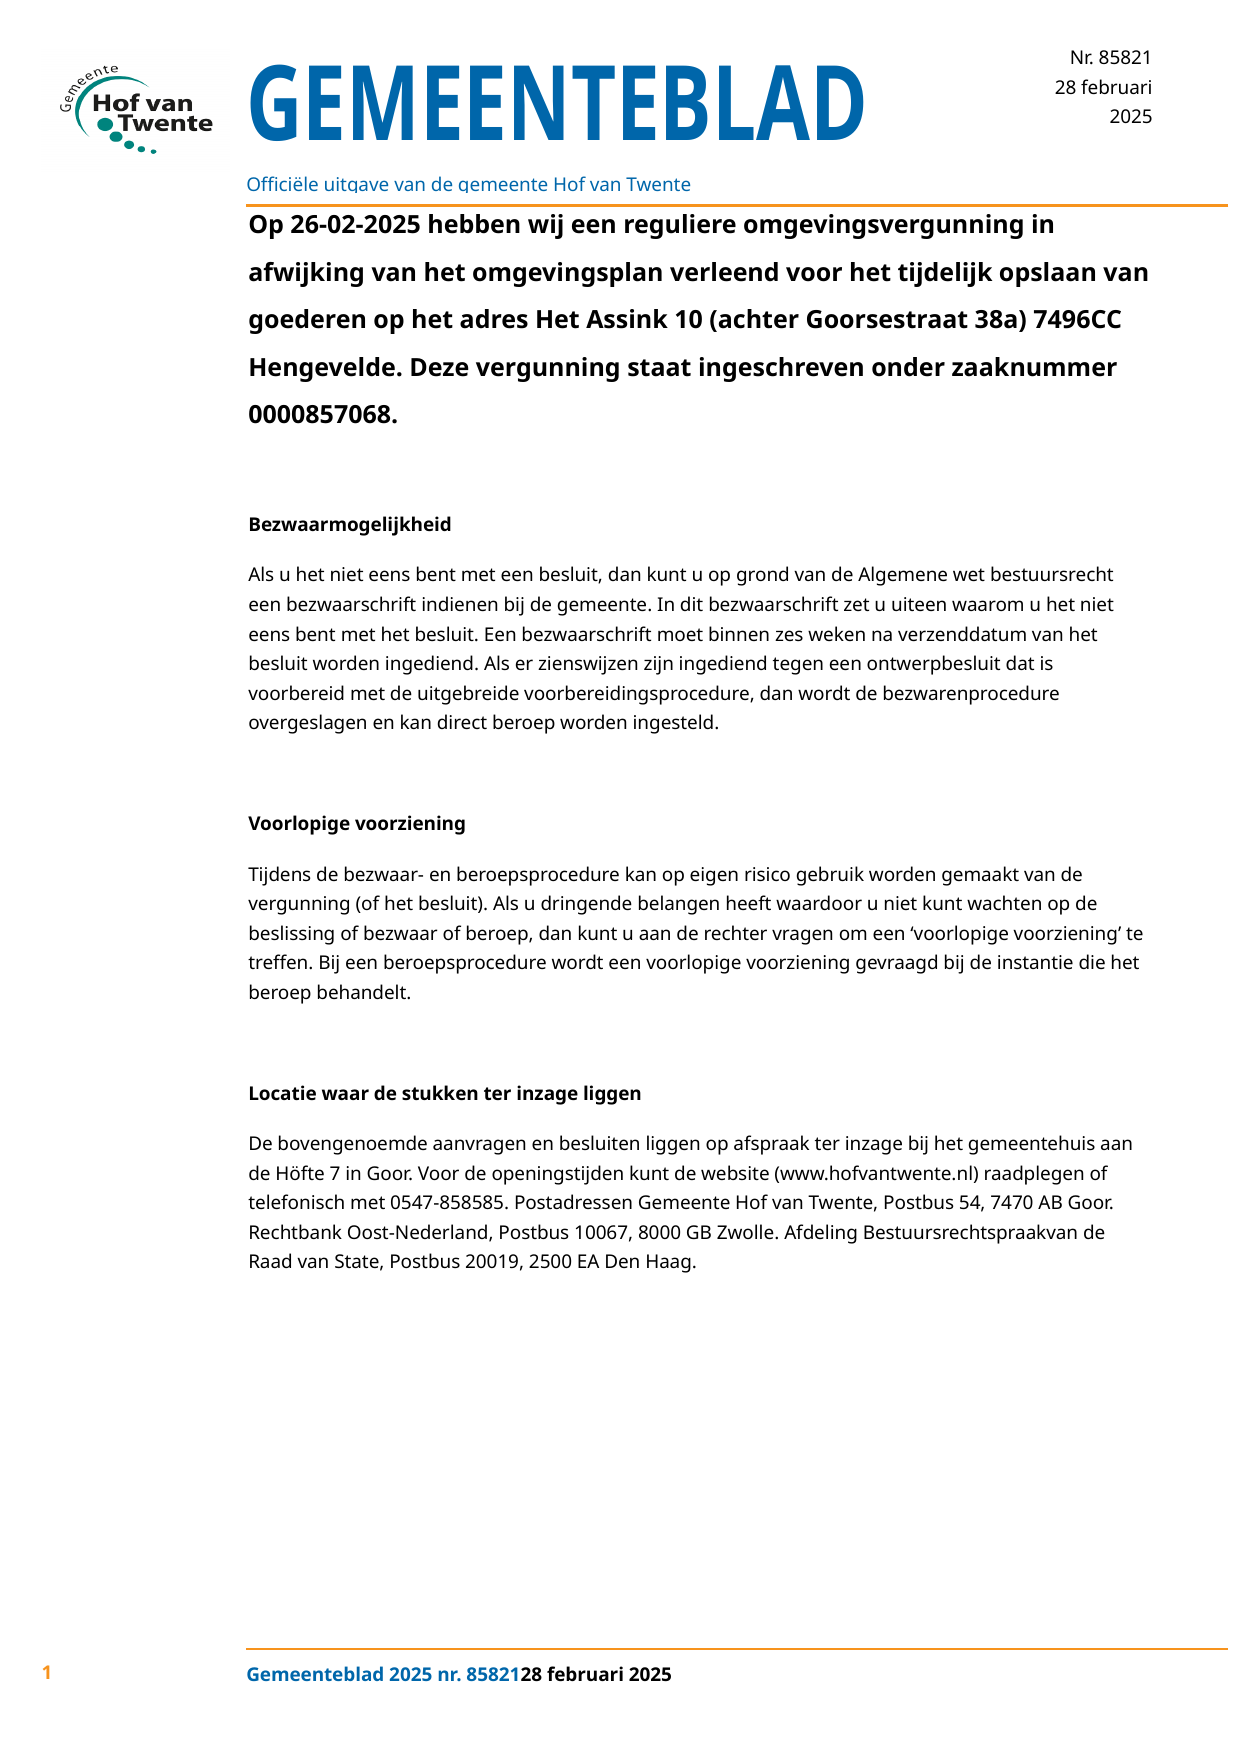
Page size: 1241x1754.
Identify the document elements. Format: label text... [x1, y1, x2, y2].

text Als u het niet eens bent met een besluit, dan kunt u op grond van de Algemene wet bestuursrecht een bezwaarschrift indienen bij de gemeente. In dit bezwaarschrift zet u uiteen waarom u het niet eens bent met het besluit. Een bezwaarschrift moet binnen zes weken na verzenddatum van het besluit worden ingediend. Als er zienswijzen zijn ingediend tegen een ontwerpbesluit dat is voorbereid met de uitgebreide voorbereidingsprocedure, dan wordt de bezwarenprocedure overgeslagen en kan direct beroep worden ingesteld. [248, 562, 1152, 735]
text Voorlopige voorziening [248, 810, 1152, 836]
text Locatie waar de stukken ter inzage liggen [248, 1080, 1152, 1106]
text Tijdens de bezwaar- en beroepsprocedure kan op eigen risico gebruik worden gemaakt van de vergunning (of het besluit). Als u dringende belangen heeft waardoor u niet kunt wachten op de beslissing of bezwaar of beroep, dan kunt u aan de rechter vragen om een ‘voorlopige voorziening’ te treffen. Bij een beroepsprocedure wordt een voorlopige voorziening gevraagd bij de instantie die het beroep behandelt. [248, 861, 1152, 1005]
text Bezwaarmogelijkheid [248, 511, 1152, 537]
text De bovengenoemde aanvragen en besluiten liggen op afspraak ter inzage bij het gemeentehuis aan de Höfte 7 in Goor. Voor de openingstijden kunt de website (www.hofvantwente.nl) raadplegen of telefonisch met 0547-858585. Postadressen Gemeente Hof van Twente, Postbus 54, 7470 AB Goor. Rechtbank Oost-Nederland, Postbus 10067, 8000 GB Zwolle. Afdeling Bestuursrechtspraakvan de Raad van State, Postbus 20019, 2500 EA Den Haag. [248, 1130, 1152, 1274]
picture [41, 47, 231, 172]
text Op 26-02-2025 hebben wij een reguliere omgevingsvergunning in afwijking van het omgevingsplan verleend voor het tijdelijk opslaan van goederen op het adres Het Assink 10 (achter Goorsestraat 38a) 7496CC Hengevelde. Deze vergunning staat ingeschreven onder zaaknummer 0000857068. [248, 207, 1152, 431]
